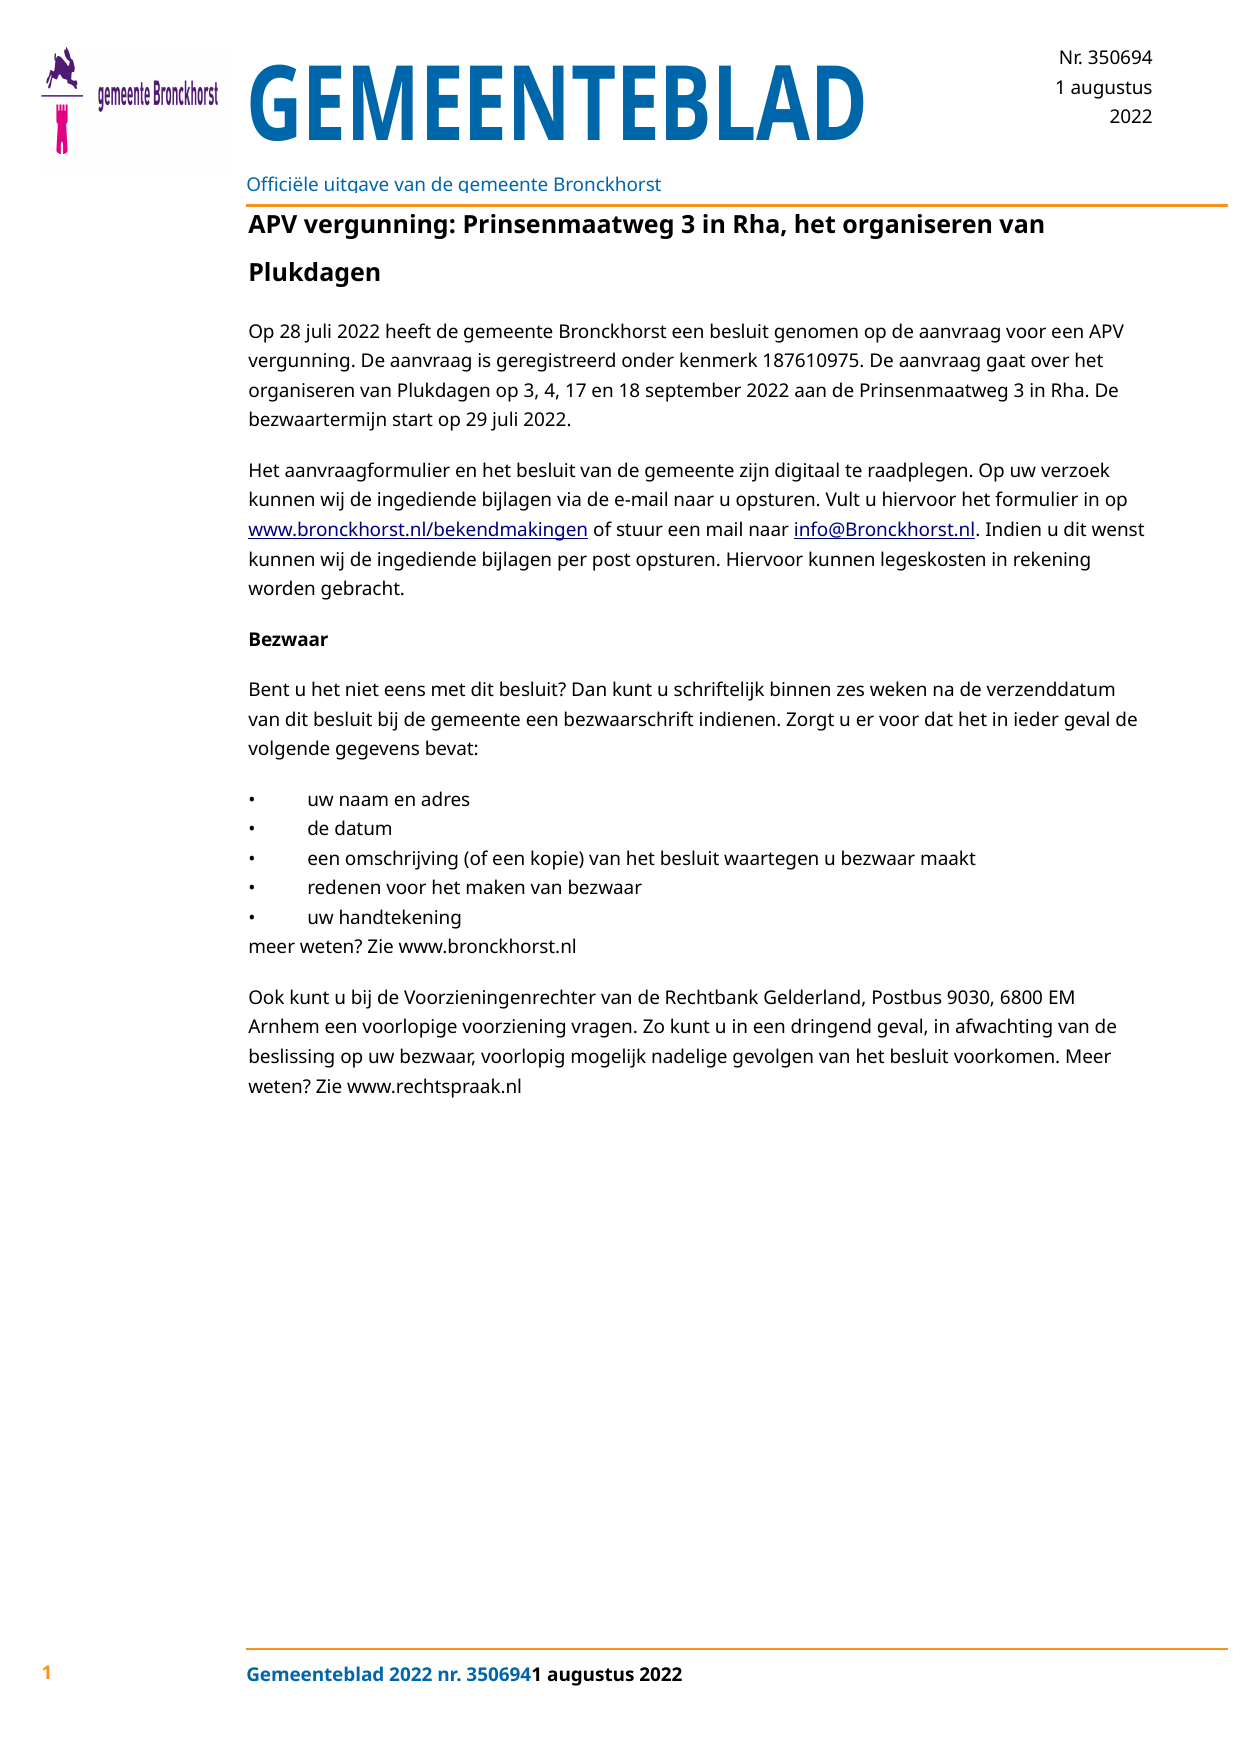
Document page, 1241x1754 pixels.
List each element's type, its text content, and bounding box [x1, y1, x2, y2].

text Bezwaar [248, 626, 1152, 652]
list uw naam en adres [248, 786, 1152, 812]
list redenen voor het maken van bezwaar [248, 874, 1152, 900]
text Het aanvraagformulier en het besluit van de gemeente zijn digitaal te raadplegen. Op uw verzoek kunnen wij de ingediende bijlagen via de e-mail naar u opsturen. Vult u hiervoor het formulier in op www.bronckhorst.nl/bekendmakingen of stuur een mail naar info@Bronckhorst.nl. Indien u dit wenst kunnen wij de ingediende bijlagen per post opsturen. Hiervoor kunnen legeskosten in rekening worden gebracht. [248, 457, 1152, 601]
list de datum [248, 815, 1152, 841]
text Op 28 juli 2022 heeft de gemeente Bronckhorst een besluit genomen op de aanvraag voor een APV vergunning. De aanvraag is geregistreerd onder kenmerk 187610975. De aanvraag gaat over het organiseren van Plukdagen op 3, 4, 17 en 18 september 2022 aan de Prinsenmaatweg 3 in Rha. De bezwaartermijn start op 29 juli 2022. [248, 318, 1152, 432]
picture [41, 47, 231, 172]
text APV vergunning: Prinsenmaatweg 3 in Rha, het organiseren van Plukdagen [248, 207, 1152, 288]
text meer weten? Zie www.bronckhorst.nl [248, 934, 1152, 959]
text Ook kunt u bij de Voorzieningenrechter van de Rechtbank Gelderland, Postbus 9030, 6800 EM Arnhem een voorlopige voorziening vragen. Zo kunt u in een dringend geval, in afwachting van de beslissing op uw bezwaar, voorlopig mogelijk nadelige gevolgen van het besluit voorkomen. Meer weten? Zie www.rechtspraak.nl [248, 984, 1152, 1099]
text Bent u het niet eens met dit besluit? Dan kunt u schriftelijk binnen zes weken na de verzenddatum van dit besluit bij de gemeente een bezwaarschrift indienen. Zorgt u er voor dat het in ieder geval de volgende gegevens bevat: [248, 676, 1152, 761]
list uw handtekening [248, 904, 1152, 930]
list een omschrijving (of een kopie) van het besluit waartegen u bezwaar maakt [248, 845, 1152, 871]
